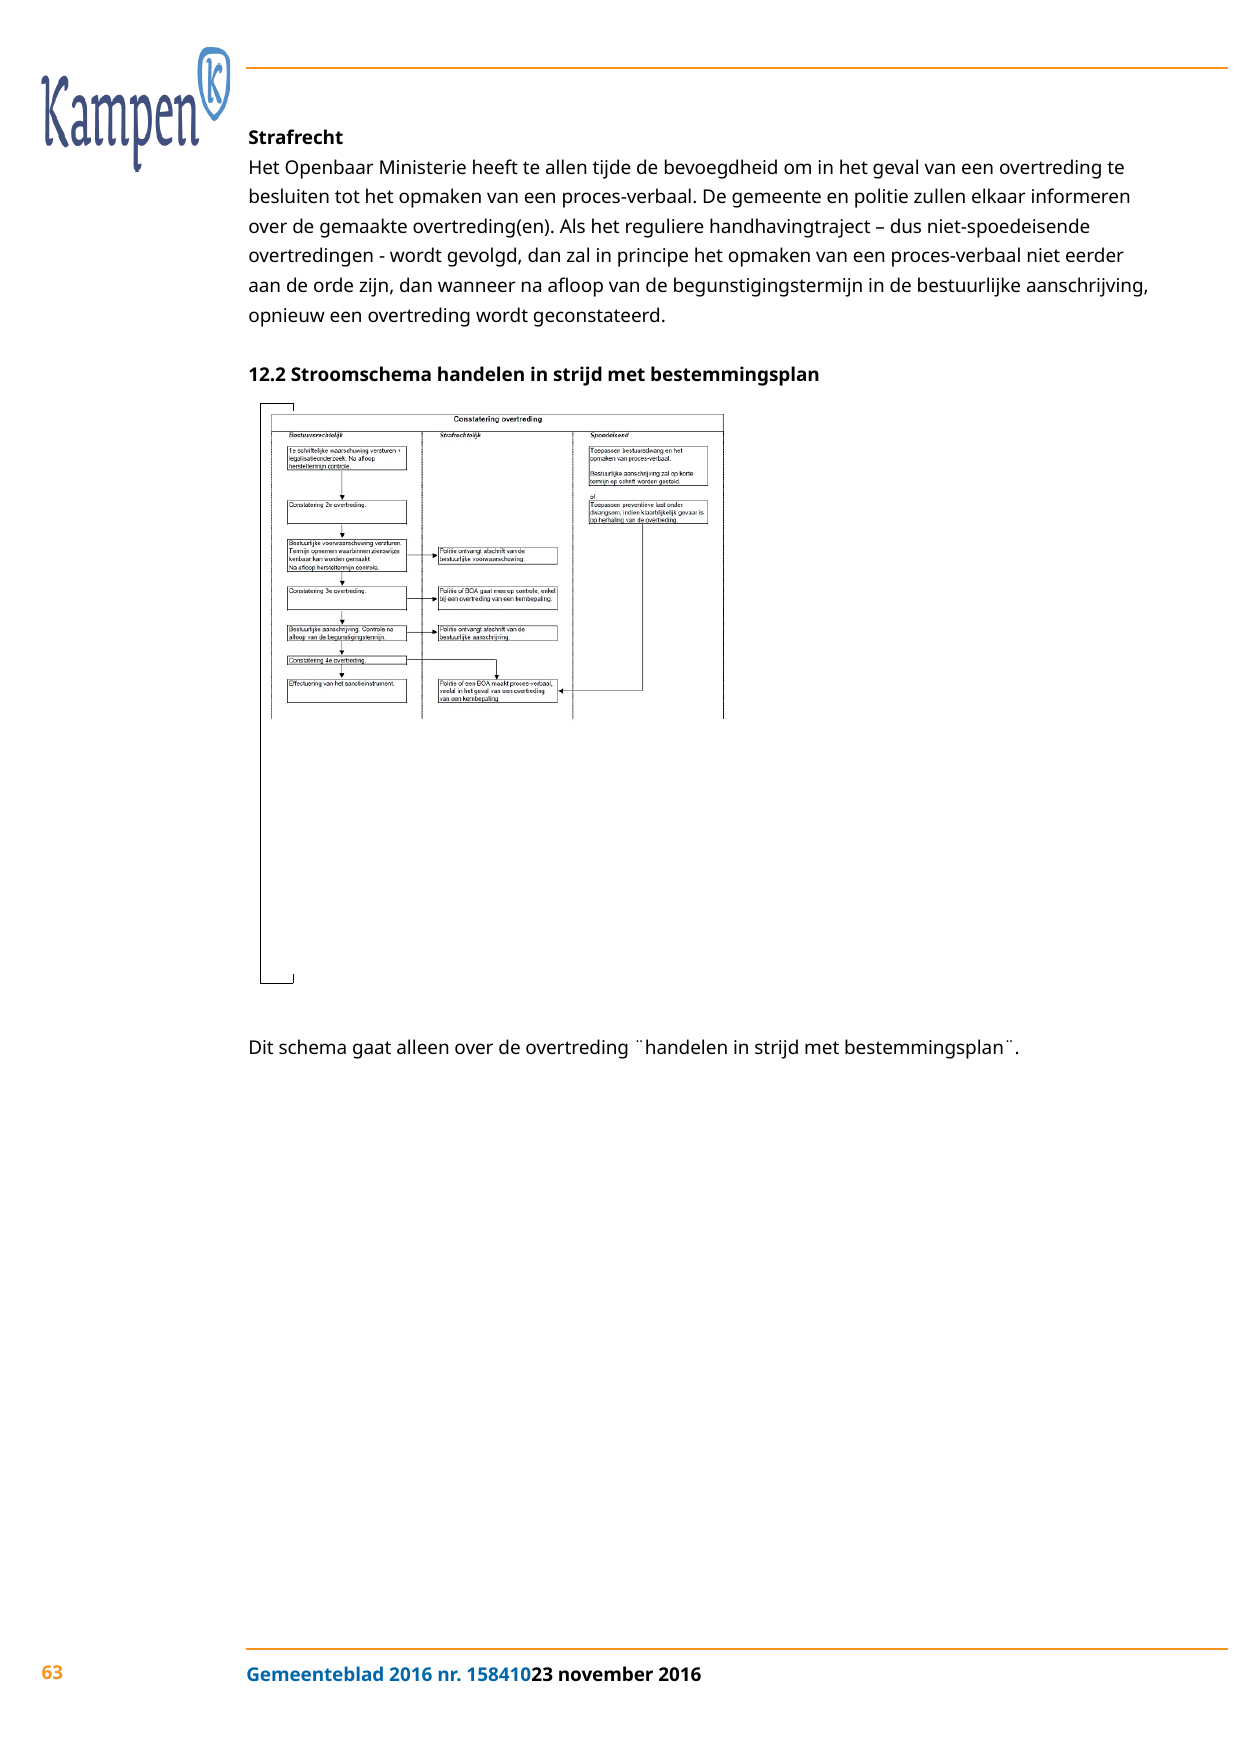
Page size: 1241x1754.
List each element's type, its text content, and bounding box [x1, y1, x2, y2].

picture [41, 47, 231, 172]
text Dit schema gaat alleen over de overtreding ¨handelen in strijd met bestemmingsplan¨. [248, 1034, 1152, 1060]
text Het Openbaar Ministerie heeft te allen tijde de bevoegdheid om in het geval van een overtreding te besluiten tot het opmaken van een proces-verbaal. De gemeente en politie zullen elkaar informeren over de gemaakte overtreding(en). Als het reguliere handhavingtraject – dus niet-spoedeisende overtredingen - wordt gevolgd, dan zal in principe het opmaken van een proces-verbaal niet eerder aan de orde zijn, dan wanneer na afloop van de begunstigingstermijn in de bestuurlijke aanschrijving, opnieuw een overtreding wordt geconstateerd. [248, 154, 1152, 328]
text Strafrecht [248, 124, 1152, 150]
picture [268, 411, 1173, 974]
text 12.2 Stroomschema handelen in strijd met bestemmingsplan [248, 361, 1152, 387]
